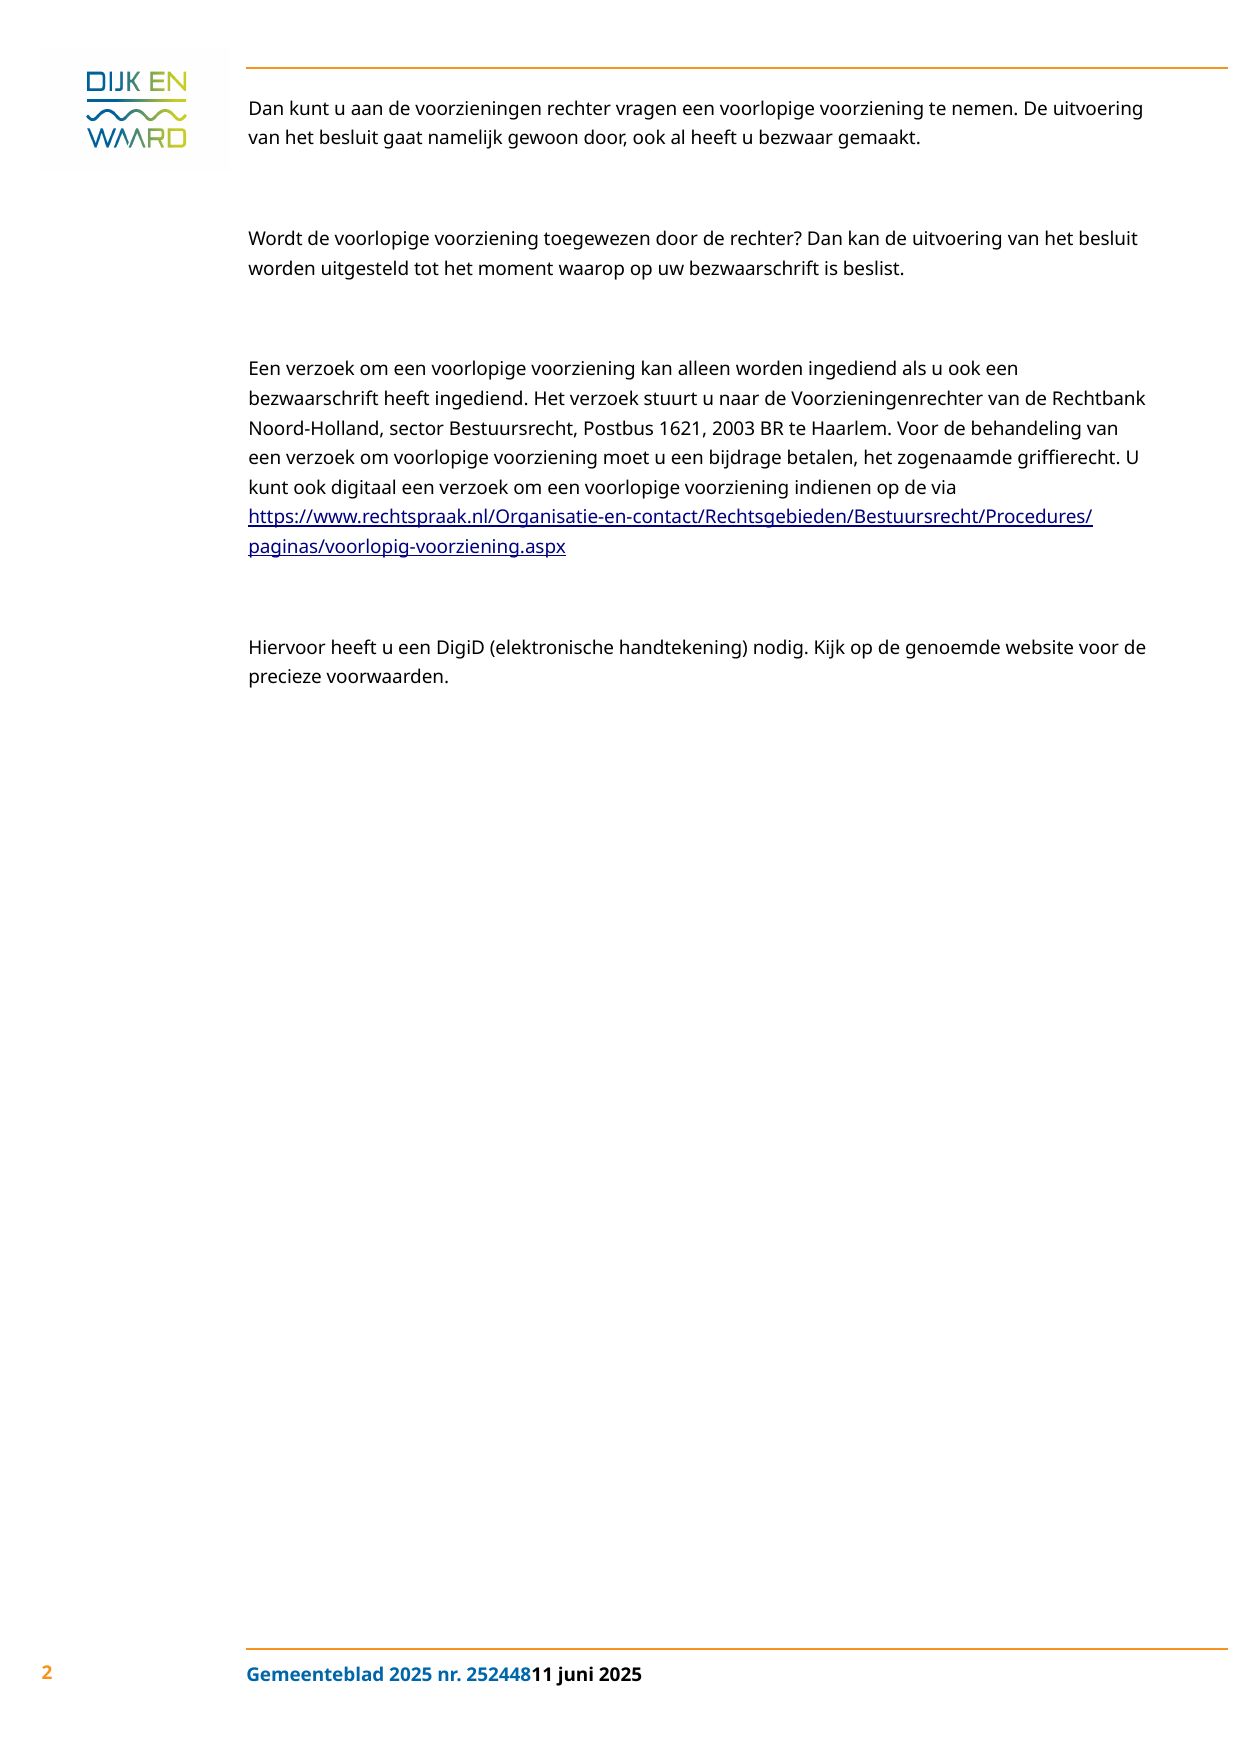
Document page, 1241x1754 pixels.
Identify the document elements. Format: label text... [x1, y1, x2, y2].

text Hiervoor heeft u een DigiD (elektronische handtekening) nodig. Kijk op de genoemde website voor de precieze voorwaarden. [248, 634, 1152, 689]
picture [41, 47, 231, 172]
text Wordt de voorlopige voorziening toegewezen door de rechter? Dan kan de uitvoering van het besluit worden uitgesteld tot het moment waarop op uw bezwaarschrift is beslist. [248, 225, 1152, 281]
text Een verzoek om een voorlopige voorziening kan alleen worden ingediend als u ook een bezwaarschrift heeft ingediend. Het verzoek stuurt u naar de Voorzieningenrechter van de Rechtbank Noord-Holland, sector Bestuursrecht, Postbus 1621, 2003 BR te Haarlem. Voor de behandeling van een verzoek om voorlopige voorziening moet u een bijdrage betalen, het zogenaamde griffierecht. U kunt ook digitaal een verzoek om een voorlopige voorziening indienen op de via https://www.rechtspraak.nl/Organisatie-en-contact/Rechtsgebieden/Bestuursrecht/Procedures/paginas/voorlopig-voorziening.aspx [248, 356, 1152, 559]
text Dan kunt u aan de voorzieningen rechter vragen een voorlopige voorziening te nemen. De uitvoering van het besluit gaat namelijk gewoon door, ook al heeft u bezwaar gemaakt. [248, 95, 1152, 150]
